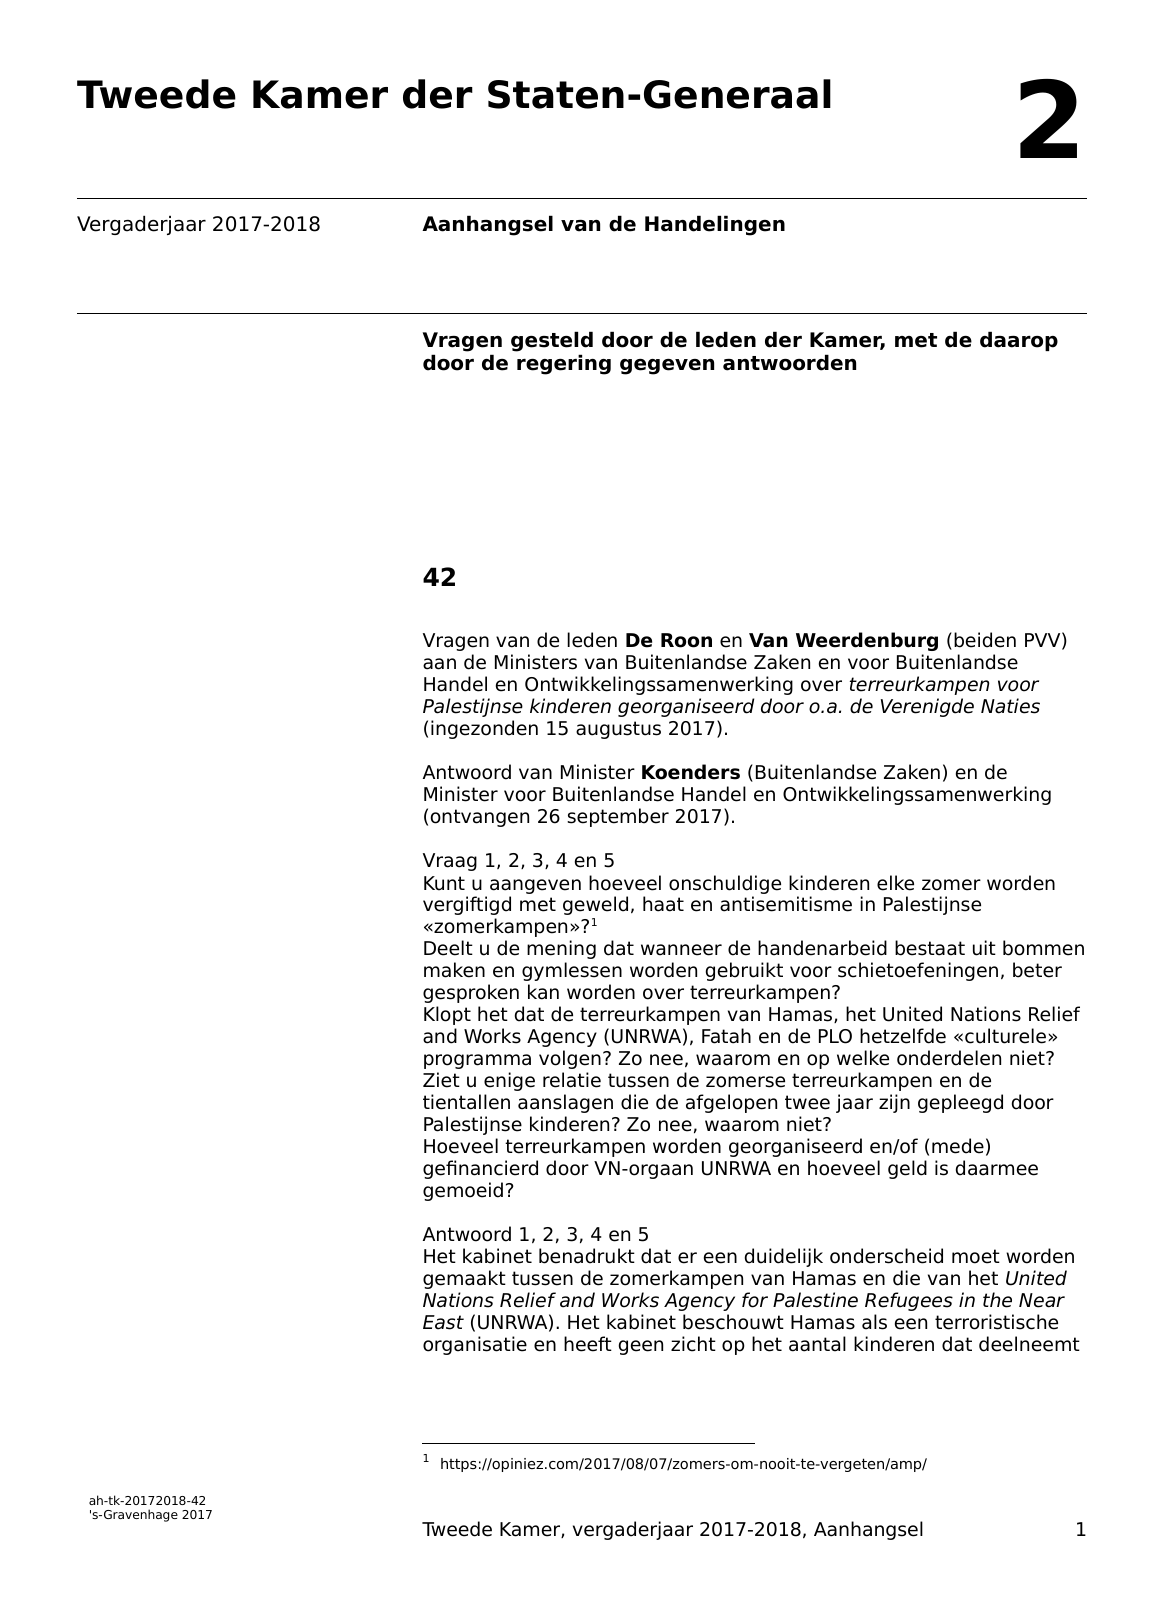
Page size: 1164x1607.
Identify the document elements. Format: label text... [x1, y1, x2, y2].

text Klopt het dat de terreurkampen van Hamas, het United Nations Relief and Works Agency (UNRWA), Fatah en de PLO hetzelfde «culturele» programma volgen? Zo nee, waarom en op welke onderdelen niet? [422, 1004, 1087, 1070]
text Antwoord van Minister Koenders (Buitenlandse Zaken) en de Minister voor Buitenlandse Handel en Ontwikkelingssamenwerking (ontvangen 26 september 2017). [422, 762, 1087, 828]
text 42 [422, 563, 1087, 592]
table_header Tweede Kamer der Staten-Generaal [77, 59, 886, 198]
text 's-Gravenhage 2017 [88, 1508, 323, 1522]
text Antwoord 1, 2, 3, 4 en 5 [422, 1224, 1087, 1246]
table_cell [77, 314, 422, 375]
table_cell Aanhangsel van de Handelingen [422, 199, 1087, 313]
text Ziet u enige relatie tussen de zomerse terreurkampen en de tientallen aanslagen die de afgelopen twee jaar zijn gepleegd door Palestijnse kinderen? Zo nee, waarom niet? [422, 1070, 1087, 1136]
table_cell Vragen gesteld door de leden der Kamer, met de daarop door de regering gegeven antwoorden [422, 314, 1087, 375]
table_header 2 [886, 59, 1087, 198]
text Deelt u de mening dat wanneer de handenarbeid bestaat uit bommen maken en gymlessen worden gebruikt voor schietoefeningen, beter gesproken kan worden over terreurkampen? [422, 938, 1087, 1004]
text https://opiniez.com/2017/08/07/zomers-om-nooit-te-vergeten/amp/ [422, 1452, 1087, 1474]
text ah-tk-20172018-42 [88, 1494, 323, 1508]
text Hoeveel terreurkampen worden georganiseerd en/of (mede) gefinancierd door VN-orgaan UNRWA en hoeveel geld is daarmee gemoeid? [422, 1136, 1087, 1202]
text Vraag 1, 2, 3, 4 en 5 [422, 850, 1087, 872]
text Kunt u aangeven hoeveel onschuldige kinderen elke zomer worden vergiftigd met geweld, haat en antisemitisme in Palestijnse «zomerkampen»? [422, 872, 1087, 938]
text Het kabinet benadrukt dat er een duidelijk onderscheid moet worden gemaakt tussen de zomerkampen van Hamas en die van het United Nations Relief and Works Agency for Palestine Refugees in the Near East (UNRWA). Het kabinet beschouwt Hamas als een terroristische organisatie en heeft geen zicht op het aantal kinderen dat deelneemt [422, 1246, 1087, 1356]
text Vragen van de leden De Roon en Van Weerdenburg (beiden PVV) aan de Ministers van Buitenlandse Zaken en voor Buitenlandse Handel en Ontwikkelingssamenwerking over terreurkampen voor Palestijnse kinderen georganiseerd door o.a. de Verenigde Naties (ingezonden 15 augustus 2017). [422, 630, 1087, 740]
table_cell Vergaderjaar 2017-2018 [77, 199, 422, 313]
